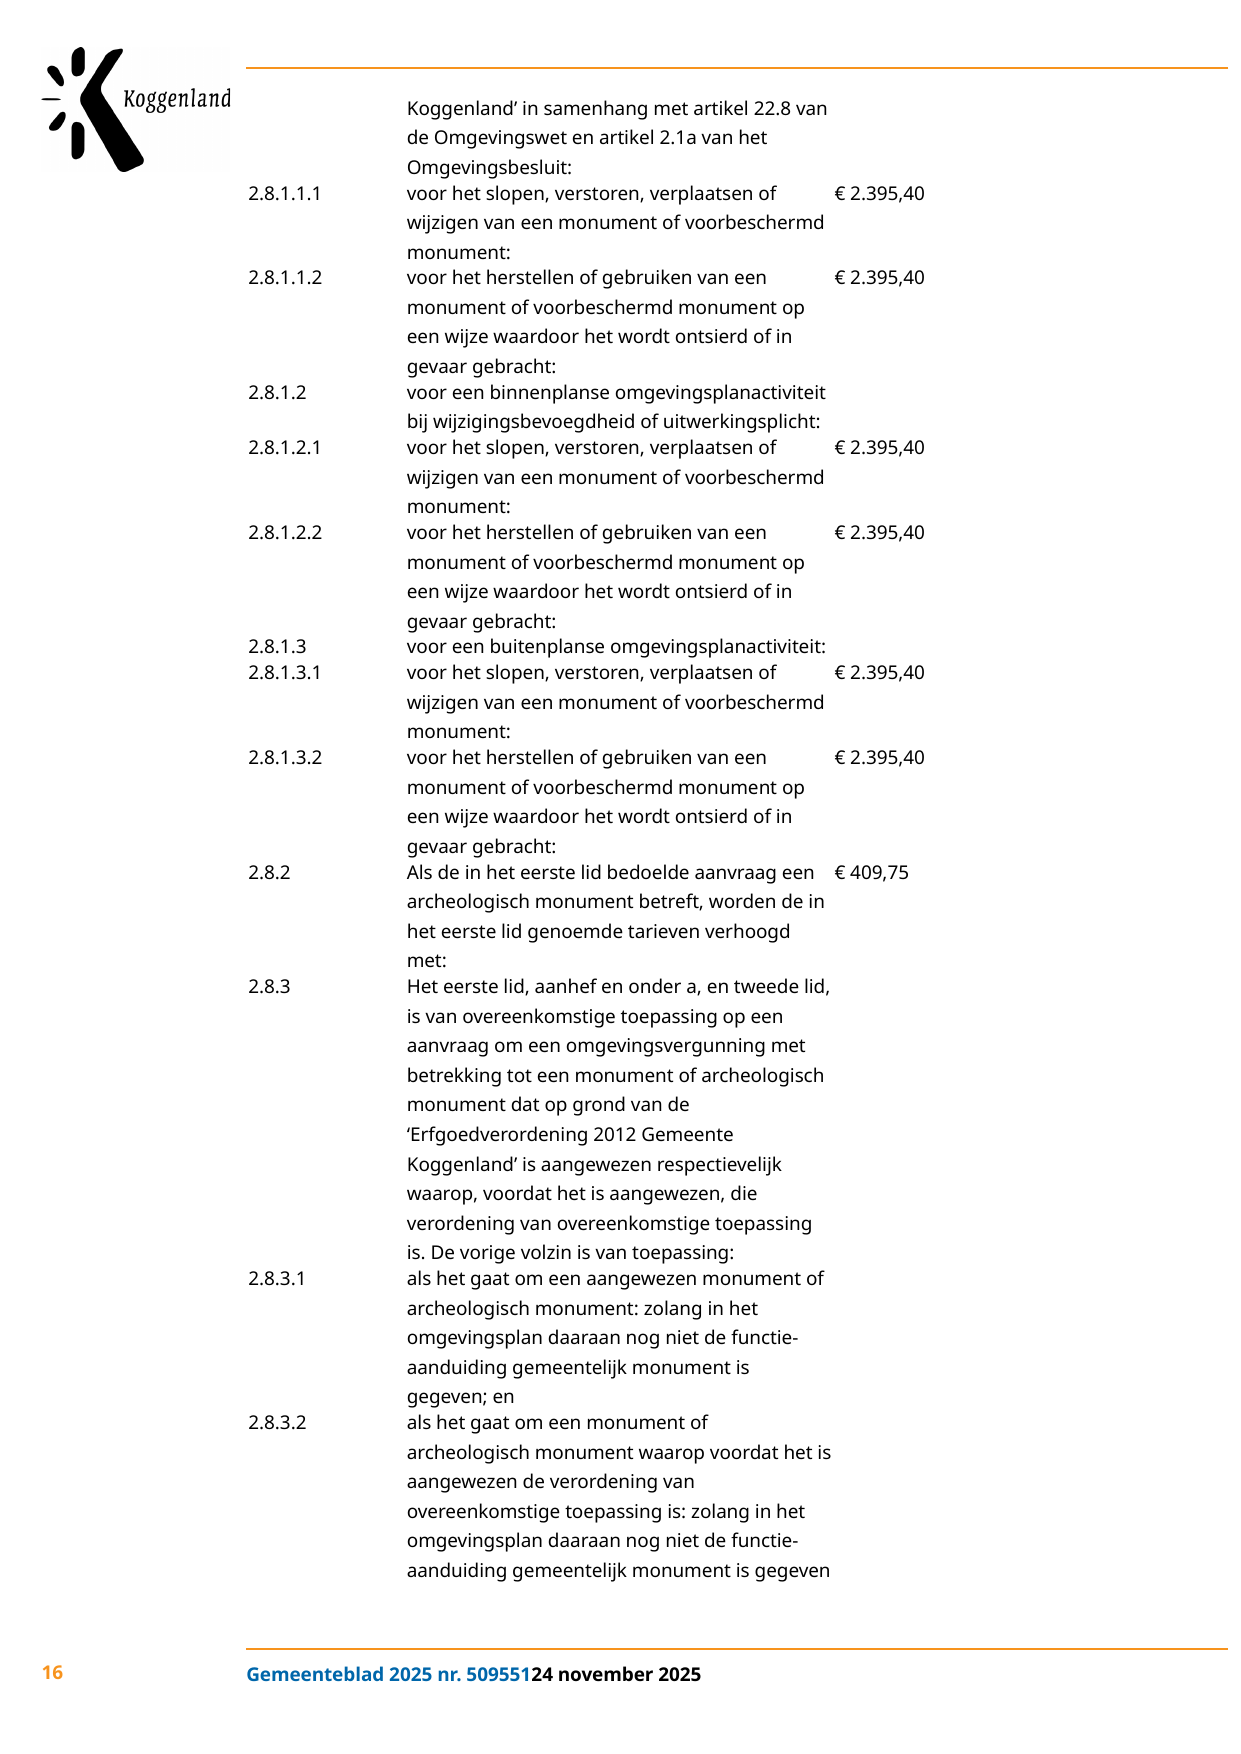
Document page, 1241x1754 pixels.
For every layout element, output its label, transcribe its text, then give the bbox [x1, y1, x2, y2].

table_cell Koggenland’ in samenhang met artikel 22.8 van de Omgevingswet en artikel 2.1a van het Omgevingsbesluit: [407, 95, 834, 180]
table_cell € 2.395,40 [834, 744, 993, 859]
table_cell 2.8.3 [248, 973, 407, 1265]
table_cell 2.8.1.3 [248, 634, 407, 659]
table_cell [993, 634, 1152, 659]
table_cell voor het slopen, verstoren, verplaatsen of wijzigen van een monument of voorbeschermd monument: [407, 180, 834, 264]
table_cell [993, 519, 1152, 634]
table_cell € 2.395,40 [834, 434, 993, 519]
table_cell 2.8.1.3.1 [248, 660, 407, 744]
table_cell voor het slopen, verstoren, verplaatsen of wijzigen van een monument of voorbeschermd monument: [407, 434, 834, 519]
table_cell 2.8.1.1.1 [248, 180, 407, 264]
table_cell voor het herstellen of gebruiken van een monument of voorbeschermd monument op een wijze waardoor het wordt ontsierd of in gevaar gebracht: [407, 265, 834, 379]
table_cell 2.8.1.3.2 [248, 744, 407, 859]
table_cell [993, 1265, 1152, 1409]
table_cell [248, 95, 407, 180]
table_cell Het eerste lid, aanhef en onder a, en tweede lid, is van overeenkomstige toepassing op een aanvraag om een omgevingsvergunning met betrekking tot een monument of archeologisch monument dat op grond van de ‘Erfgoedverordening 2012 Gemeente Koggenland’ is aangewezen respectievelijk waarop, voordat het is aangewezen, die verordening van overeenkomstige toepassing is. De vorige volzin is van toepassing: [407, 973, 834, 1265]
table_cell € 2.395,40 [834, 519, 993, 634]
table_cell voor een buitenplanse omgevingsplanactiviteit: [407, 634, 834, 659]
table_cell 2.8.3.1 [248, 1265, 407, 1409]
table_cell [993, 744, 1152, 859]
table_cell [993, 660, 1152, 744]
table_cell [993, 95, 1152, 180]
table_cell [834, 1409, 993, 1583]
table_cell als het gaat om een aangewezen monument of archeologisch monument: zolang in het omgevingsplan daaraan nog niet de functie-aanduiding gemeentelijk monument is gegeven; en [407, 1265, 834, 1409]
table_cell € 409,75 [834, 859, 993, 973]
table_cell voor het herstellen of gebruiken van een monument of voorbeschermd monument op een wijze waardoor het wordt ontsierd of in gevaar gebracht: [407, 744, 834, 859]
picture [41, 47, 231, 172]
table_cell [993, 859, 1152, 973]
table_cell [834, 95, 993, 180]
table_cell 2.8.1.1.2 [248, 265, 407, 379]
table_cell € 2.395,40 [834, 180, 993, 264]
table_cell 2.8.1.2 [248, 379, 407, 434]
table_cell [993, 434, 1152, 519]
table_cell als het gaat om een monument of archeologisch monument waarop voordat het is aangewezen de verordening van overeenkomstige toepassing is: zolang in het omgevingsplan daaraan nog niet de functie-aanduiding gemeentelijk monument is gegeven [407, 1409, 834, 1583]
table_cell [834, 634, 993, 659]
table_cell voor het slopen, verstoren, verplaatsen of wijzigen van een monument of voorbeschermd monument: [407, 660, 834, 744]
table_cell voor het herstellen of gebruiken van een monument of voorbeschermd monument op een wijze waardoor het wordt ontsierd of in gevaar gebracht: [407, 519, 834, 634]
table_cell € 2.395,40 [834, 265, 993, 379]
table_cell [993, 973, 1152, 1265]
table_cell [993, 265, 1152, 379]
table_cell [993, 180, 1152, 264]
table_cell [993, 379, 1152, 434]
table_cell 2.8.1.2.1 [248, 434, 407, 519]
table_cell [834, 1265, 993, 1409]
table_cell Als de in het eerste lid bedoelde aanvraag een archeologisch monument betreft, worden de in het eerste lid genoemde tarieven verhoogd met: [407, 859, 834, 973]
table_cell voor een binnenplanse omgevingsplanactiviteit bij wijzigingsbevoegdheid of uitwerkingsplicht: [407, 379, 834, 434]
table_cell € 2.395,40 [834, 660, 993, 744]
table_cell 2.8.3.2 [248, 1409, 407, 1583]
table_cell [834, 973, 993, 1265]
table_cell 2.8.1.2.2 [248, 519, 407, 634]
table_cell [834, 379, 993, 434]
table_cell [993, 1409, 1152, 1583]
table_cell 2.8.2 [248, 859, 407, 973]
